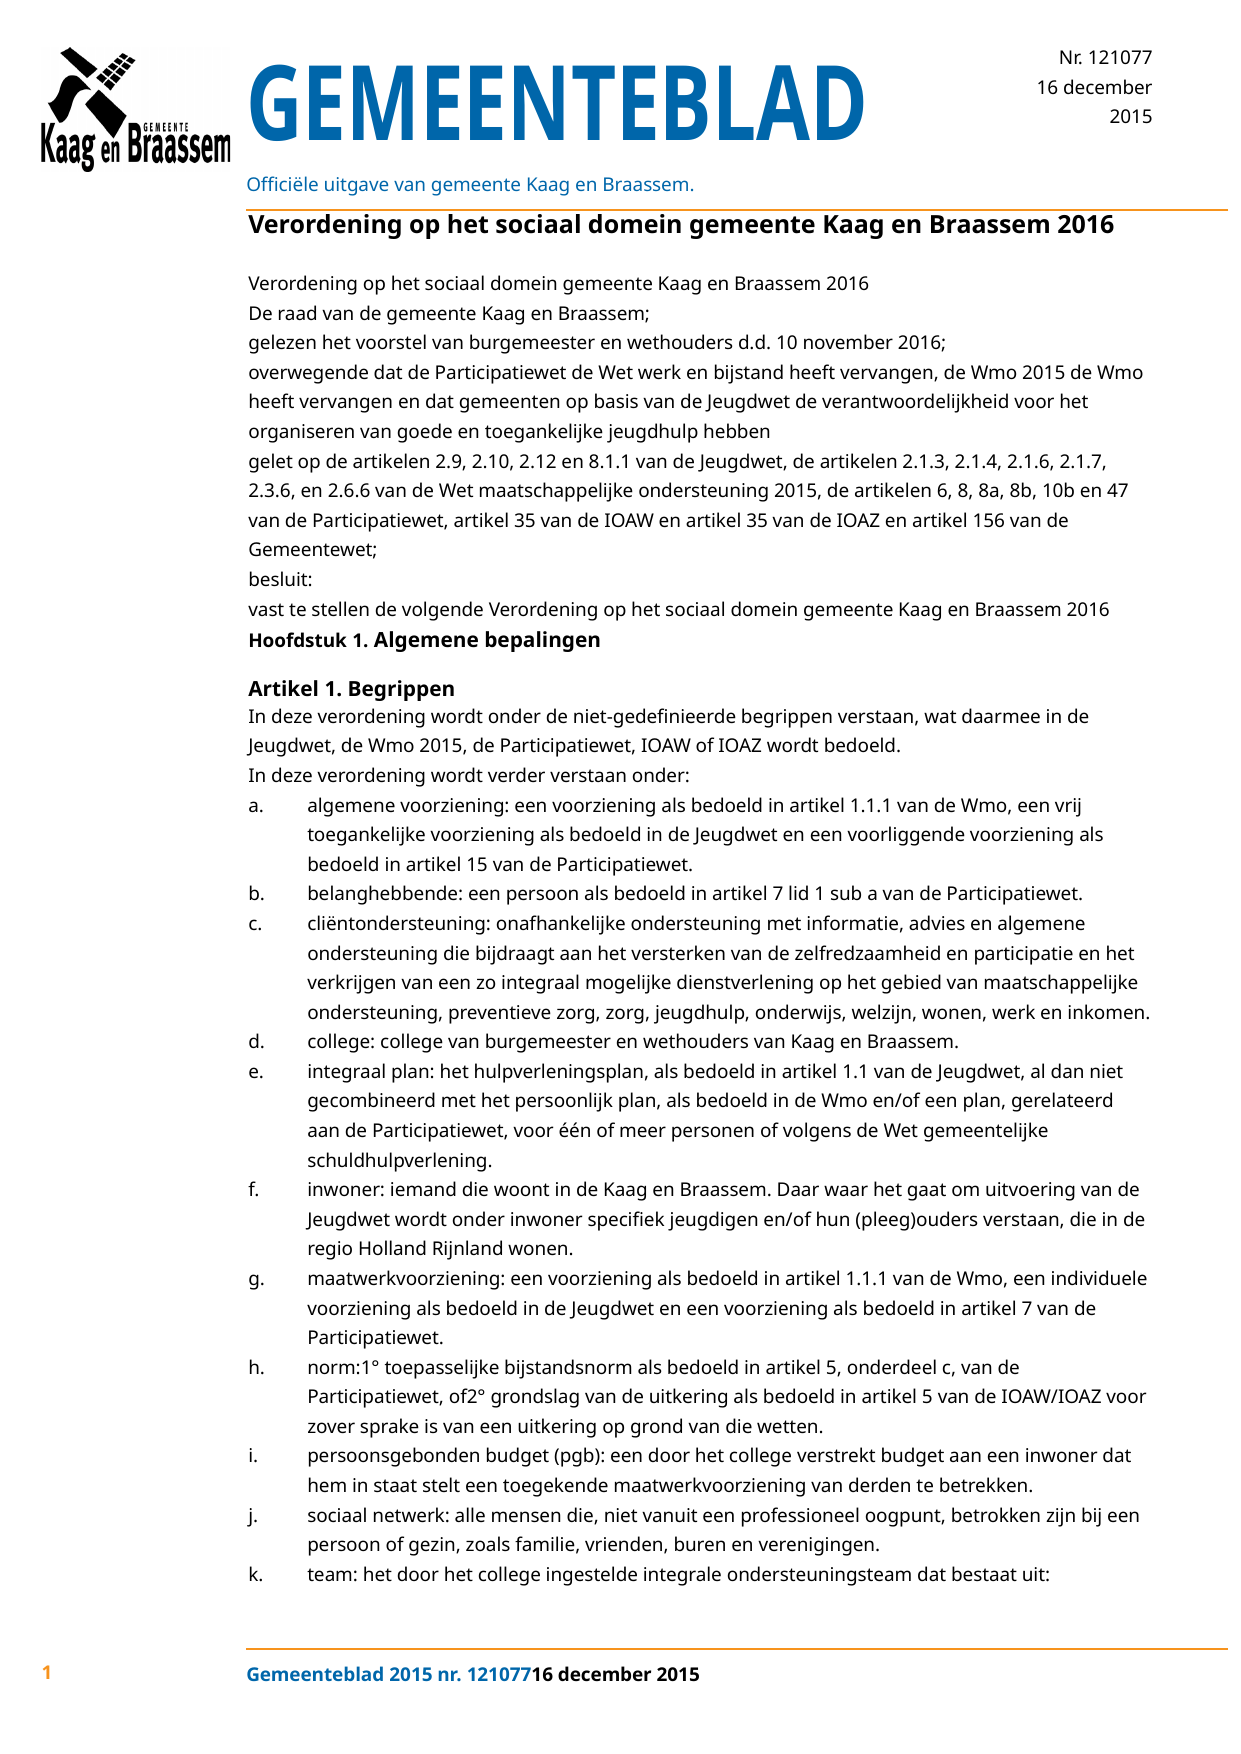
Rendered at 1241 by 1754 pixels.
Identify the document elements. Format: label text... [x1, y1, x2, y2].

text In deze verordening wordt onder de niet-gedefinieerde begrippen verstaan, wat daarmee in de Jeugdwet, de Wmo 2015, de Participatiewet, IOAW of IOAZ wordt bedoeld. [248, 703, 1152, 758]
list integraal plan: het hulpverleningsplan, als bedoeld in artikel 1.1 van de Jeugdwet, al dan niet gecombineerd met het persoonlijk plan, als bedoeld in de Wmo en/of een plan, gerelateerd aan de Participatiewet, voor één of meer personen of volgens de Wet gemeentelijke schuldhulpverlening. [248, 1058, 1152, 1172]
list belanghebbende: een persoon als bedoeld in artikel 7 lid 1 sub a van de Participatiewet. [248, 881, 1152, 906]
list norm:1° toepasselijke bijstandsnorm als bedoeld in artikel 5, onderdeel c, van de Participatiewet, of2° grondslag van de uitkering als bedoeld in artikel 5 van de IOAW/IOAZ voor zover sprake is van een uitkering op grond van die wetten. [248, 1354, 1152, 1439]
list algemene voorziening: een voorziening als bedoeld in artikel 1.1.1 van de Wmo, een vrij toegankelijke voorziening als bedoeld in de Jeugdwet en een voorliggende voorziening als bedoeld in artikel 15 van de Participatiewet. [248, 792, 1152, 877]
text Artikel 1. Begrippen [248, 674, 1152, 703]
text Verordening op het sociaal domein gemeente Kaag en Braassem 2016 [248, 211, 1152, 241]
text In deze verordening wordt verder verstaan onder: [248, 762, 1152, 788]
list college: college van burgemeester en wethouders van Kaag en Braassem. [248, 1028, 1152, 1054]
text gelezen het voorstel van burgemeester en wethouders d.d. 10 november 2016; [248, 329, 1152, 355]
text overwegende dat de Participatiewet de Wet werk en bijstand heeft vervangen, de Wmo 2015 de Wmo heeft vervangen en dat gemeenten op basis van de Jeugdwet de verantwoordelijkheid voor het organiseren van goede en toegankelijke jeugdhulp hebben [248, 359, 1152, 444]
list cliëntondersteuning: onafhankelijke ondersteuning met informatie, advies en algemene ondersteuning die bijdraagt aan het versterken van de zelfredzaamheid en participatie en het verkrijgen van een zo integraal mogelijke dienstverlening op het gebied van maatschappelijke ondersteuning, preventieve zorg, zorg, jeugdhulp, onderwijs, welzijn, wonen, werk en inkomen. [248, 910, 1152, 1024]
list maatwerkvoorziening: een voorziening als bedoeld in artikel 1.1.1 van de Wmo, een individuele voorziening als bedoeld in de Jeugdwet en een voorziening als bedoeld in artikel 7 van de Participatiewet. [248, 1265, 1152, 1350]
list persoonsgebonden budget (pgb): een door het college verstrekt budget aan een inwoner dat hem in staat stelt een toegekende maatwerkvoorziening van derden te betrekken. [248, 1443, 1152, 1498]
text Verordening op het sociaal domein gemeente Kaag en Braassem 2016 [248, 270, 1152, 296]
text Hoofdstuk 1. Algemene bepalingen [248, 625, 1152, 654]
picture [41, 47, 231, 172]
text vast te stellen de volgende Verordening op het sociaal domein gemeente Kaag en Braassem 2016 [248, 596, 1152, 621]
list sociaal netwerk: alle mensen die, niet vanuit een professioneel oogpunt, betrokken zijn bij een persoon of gezin, zoals familie, vrienden, buren en verenigingen. [248, 1502, 1152, 1557]
text De raad van de gemeente Kaag en Braassem; [248, 300, 1152, 326]
list team: het door het college ingestelde integrale ondersteuningsteam dat bestaat uit: [248, 1561, 1152, 1587]
text besluit: [248, 566, 1152, 592]
list inwoner: iemand die woont in de Kaag en Braassem. Daar waar het gaat om uitvoering van de Jeugdwet wordt onder inwoner specifiek jeugdigen en/of hun (pleeg)ouders verstaan, die in de regio Holland Rijnland wonen. [248, 1176, 1152, 1261]
text gelet op de artikelen 2.9, 2.10, 2.12 en 8.1.1 van de Jeugdwet, de artikelen 2.1.3, 2.1.4, 2.1.6, 2.1.7, 2.3.6, en 2.6.6 van de Wet maatschappelijke ondersteuning 2015, de artikelen 6, 8, 8a, 8b, 10b en 47 van de Participatiewet, artikel 35 van de IOAW en artikel 35 van de IOAZ en artikel 156 van de Gemeentewet; [248, 448, 1152, 562]
